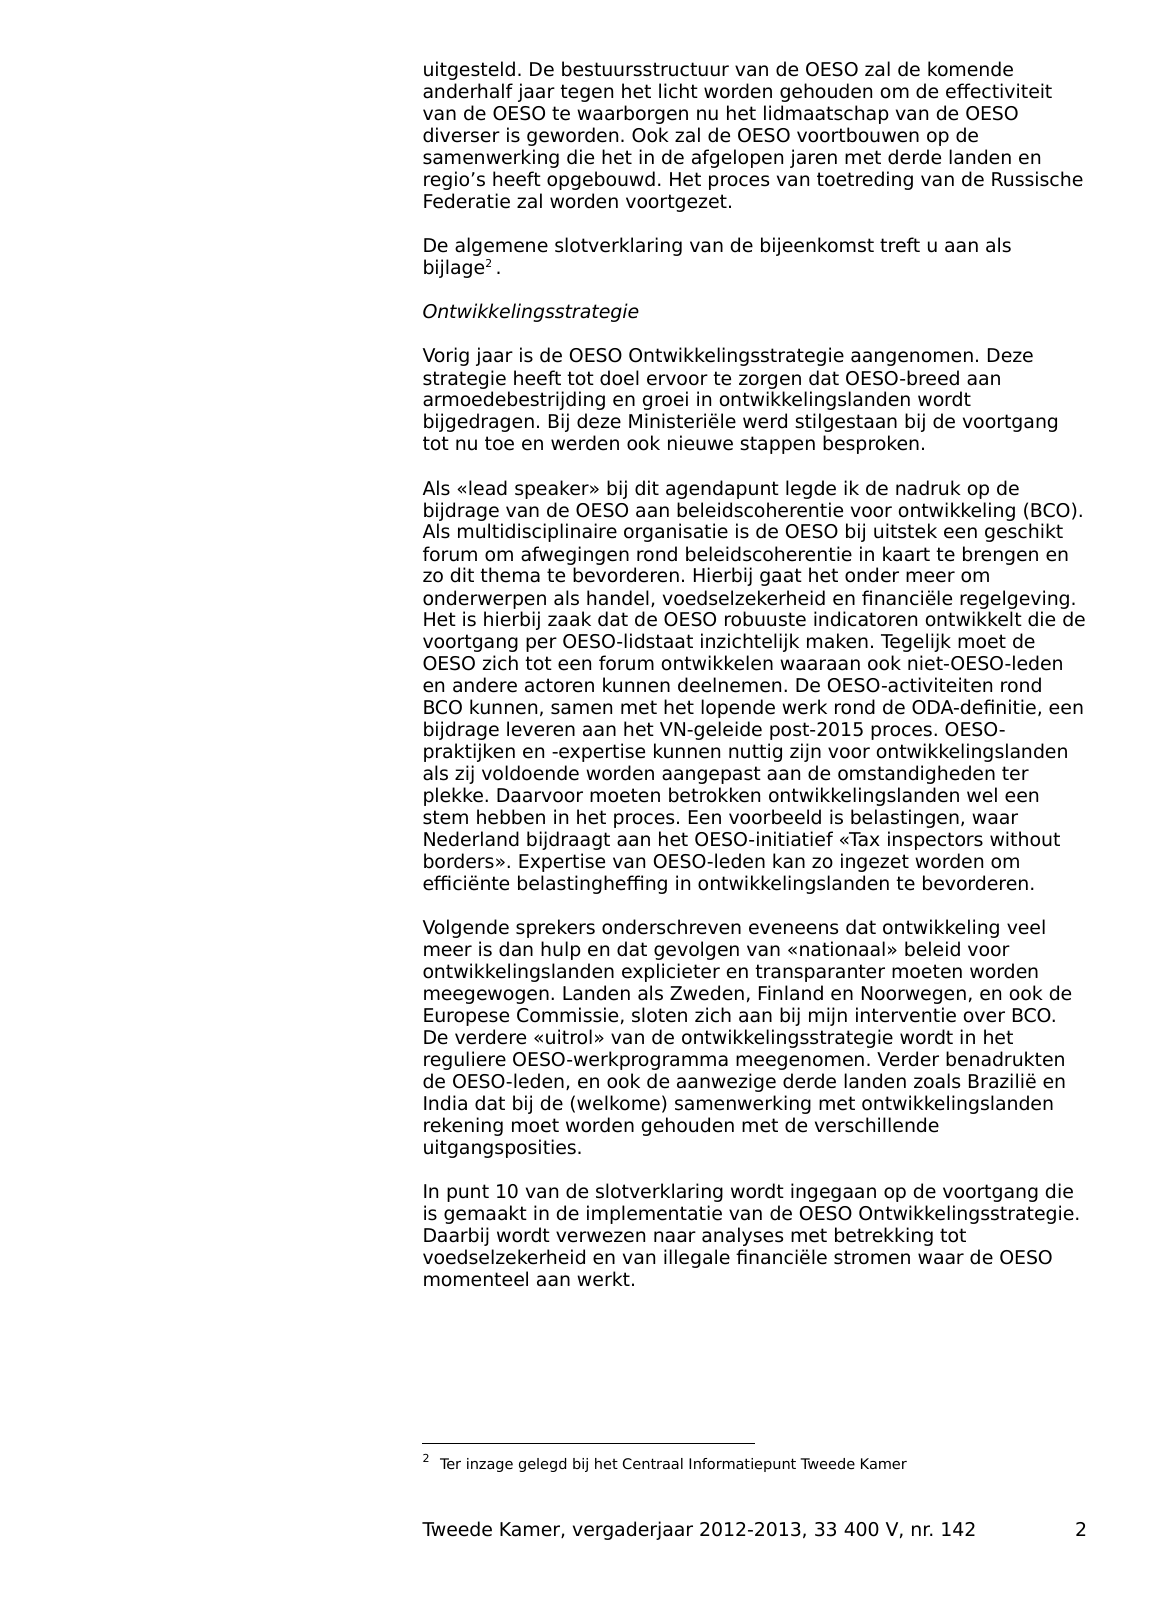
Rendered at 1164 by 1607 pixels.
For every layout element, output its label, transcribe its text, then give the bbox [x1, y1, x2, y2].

text Volgende sprekers onderschreven eveneens dat ontwikkeling veel meer is dan hulp en dat gevolgen van «nationaal» beleid voor ontwikkelingslanden explicieter en transparanter moeten worden meegewogen. Landen als Zweden, Finland en Noorwegen, en ook de Europese Commissie, sloten zich aan bij mijn interventie over BCO. De verdere «uitrol» van de ontwikkelingsstrategie wordt in het reguliere OESO-werkprogramma meegenomen. Verder benadrukten de OESO-leden, en ook de aanwezige derde landen zoals Brazilië en India dat bij de (welkome) samenwerking met ontwikkelingslanden rekening moet worden gehouden met de verschillende uitgangsposities. [422, 917, 1087, 1159]
text De algemene slotverklaring van de bijeenkomst treft u aan als bijlage. [422, 235, 1087, 279]
text uitgesteld. De bestuursstructuur van de OESO zal de komende anderhalf jaar tegen het licht worden gehouden om de effectiviteit van de OESO te waarborgen nu het lidmaatschap van de OESO diverser is geworden. Ook zal de OESO voortbouwen op de samenwerking die het in de afgelopen jaren met derde landen en regio’s heeft opgebouwd. Het proces van toetreding van de Russische Federatie zal worden voortgezet. [422, 59, 1087, 213]
text In punt 10 van de slotverklaring wordt ingegaan op de voortgang die is gemaakt in de implementatie van de OESO Ontwikkelingsstrategie. Daarbij wordt verwezen naar analyses met betrekking tot voedselzekerheid en van illegale financiële stromen waar de OESO momenteel aan werkt. [422, 1181, 1087, 1291]
text Vorig jaar is de OESO Ontwikkelingsstrategie aangenomen. Deze strategie heeft tot doel ervoor te zorgen dat OESO-breed aan armoedebestrijding en groei in ontwikkelingslanden wordt bijgedragen. Bij deze Ministeriële werd stilgestaan bij de voortgang tot nu toe en werden ook nieuwe stappen besproken. [422, 345, 1087, 455]
subtitle Ontwikkelingsstrategie [422, 301, 1087, 323]
text Als «lead speaker» bij dit agendapunt legde ik de nadruk op de bijdrage van de OESO aan beleidscoherentie voor ontwikkeling (BCO). Als multidisciplinaire organisatie is de OESO bij uitstek een geschikt forum om afwegingen rond beleidscoherentie in kaart te brengen en zo dit thema te bevorderen. Hierbij gaat het onder meer om onderwerpen als handel, voedselzekerheid en financiële regelgeving. Het is hierbij zaak dat de OESO robuuste indicatoren ontwikkelt die de voortgang per OESO-lidstaat inzichtelijk maken. Tegelijk moet de OESO zich tot een forum ontwikkelen waaraan ook niet-OESO-leden en andere actoren kunnen deelnemen. De OESO-activiteiten rond BCO kunnen, samen met het lopende werk rond de ODA-definitie, een bijdrage leveren aan het VN-geleide post-2015 proces. OESO-praktijken en -expertise kunnen nuttig zijn voor ontwikkelingslanden als zij voldoende worden aangepast aan de omstandigheden ter plekke. Daarvoor moeten betrokken ontwikkelingslanden wel een stem hebben in het proces. Een voorbeeld is belastingen, waar Nederland bijdraagt aan het OESO-initiatief «Tax inspectors without borders». Expertise van OESO-leden kan zo ingezet worden om efficiënte belastingheffing in ontwikkelingslanden te bevorderen. [422, 477, 1087, 895]
text Ter inzage gelegd bij het Centraal Informatiepunt Tweede Kamer [422, 1452, 1087, 1474]
